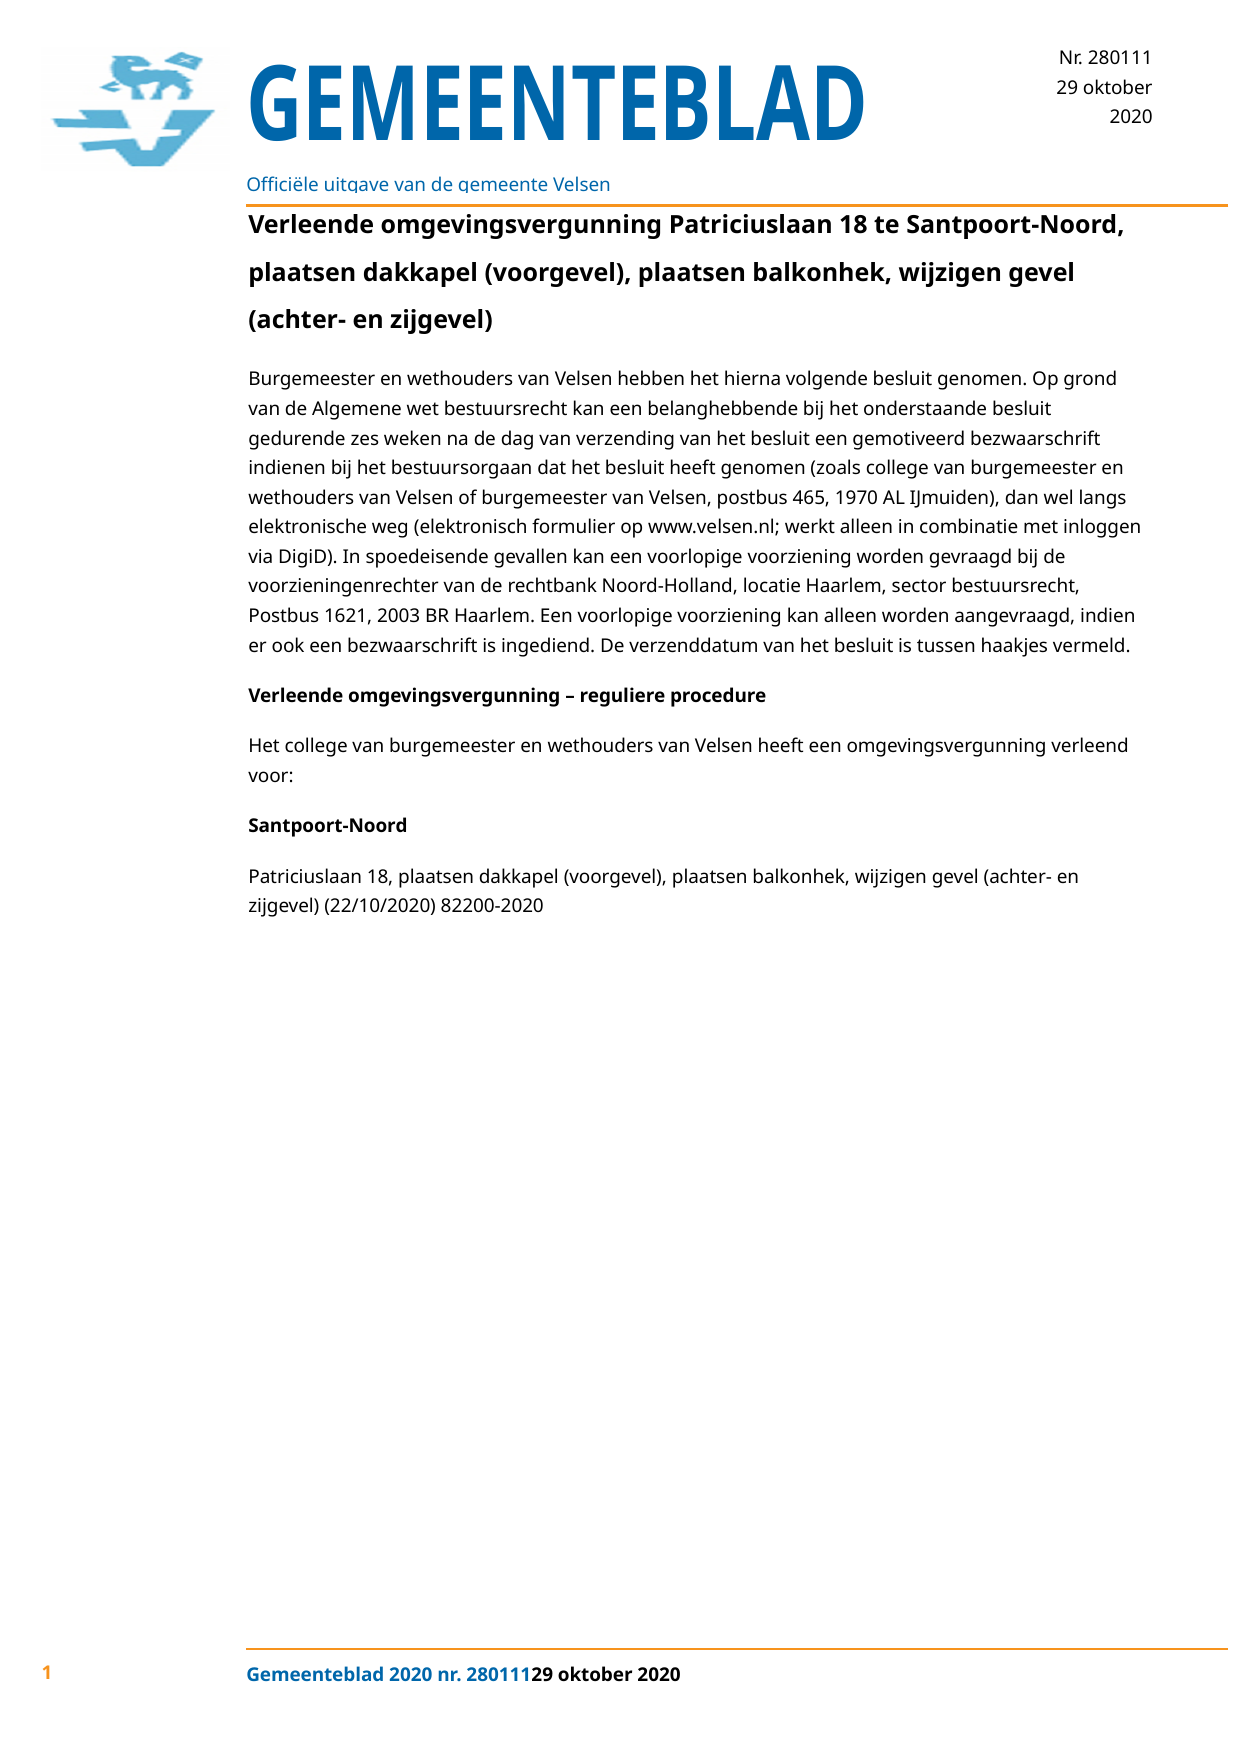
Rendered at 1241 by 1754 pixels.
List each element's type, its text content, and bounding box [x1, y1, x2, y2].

text Burgemeester en wethouders van Velsen hebben het hierna volgende besluit genomen. Op grond van de Algemene wet bestuursrecht kan een belanghebbende bij het onderstaande besluit gedurende zes weken na de dag van verzending van het besluit een gemotiveerd bezwaarschrift indienen bij het bestuursorgaan dat het besluit heeft genomen (zoals college van burgemeester en wethouders van Velsen of burgemeester van Velsen, postbus 465, 1970 AL IJmuiden), dan wel langs elektronische weg (elektronisch formulier op www.velsen.nl; werkt alleen in combinatie met inloggen via DigiD). In spoedeisende gevallen kan een voorlopige voorziening worden gevraagd bij de voorzieningenrechter van de rechtbank Noord-Holland, locatie Haarlem, sector bestuursrecht, Postbus 1621, 2003 BR Haarlem. Een voorlopige voorziening kan alleen worden aangevraagd, indien er ook een bezwaarschrift is ingediend. De verzenddatum van het besluit is tussen haakjes vermeld. [248, 366, 1152, 657]
text Verleende omgevingsvergunning – reguliere procedure [248, 682, 1152, 708]
text Patriciuslaan 18, plaatsen dakkapel (voorgevel), plaatsen balkonhek, wijzigen gevel (achter- en zijgevel) (22/10/2020) 82200-2020 [248, 863, 1152, 918]
text Het college van burgemeester en wethouders van Velsen heeft een omgevingsvergunning verleend voor: [248, 733, 1152, 788]
text Verleende omgevingsvergunning Patriciuslaan 18 te Santpoort-Noord, plaatsen dakkapel (voorgevel), plaatsen balkonhek, wijzigen gevel (achter- en zijgevel) [248, 207, 1152, 336]
text Santpoort-Noord [248, 813, 1152, 838]
picture [41, 47, 231, 172]
